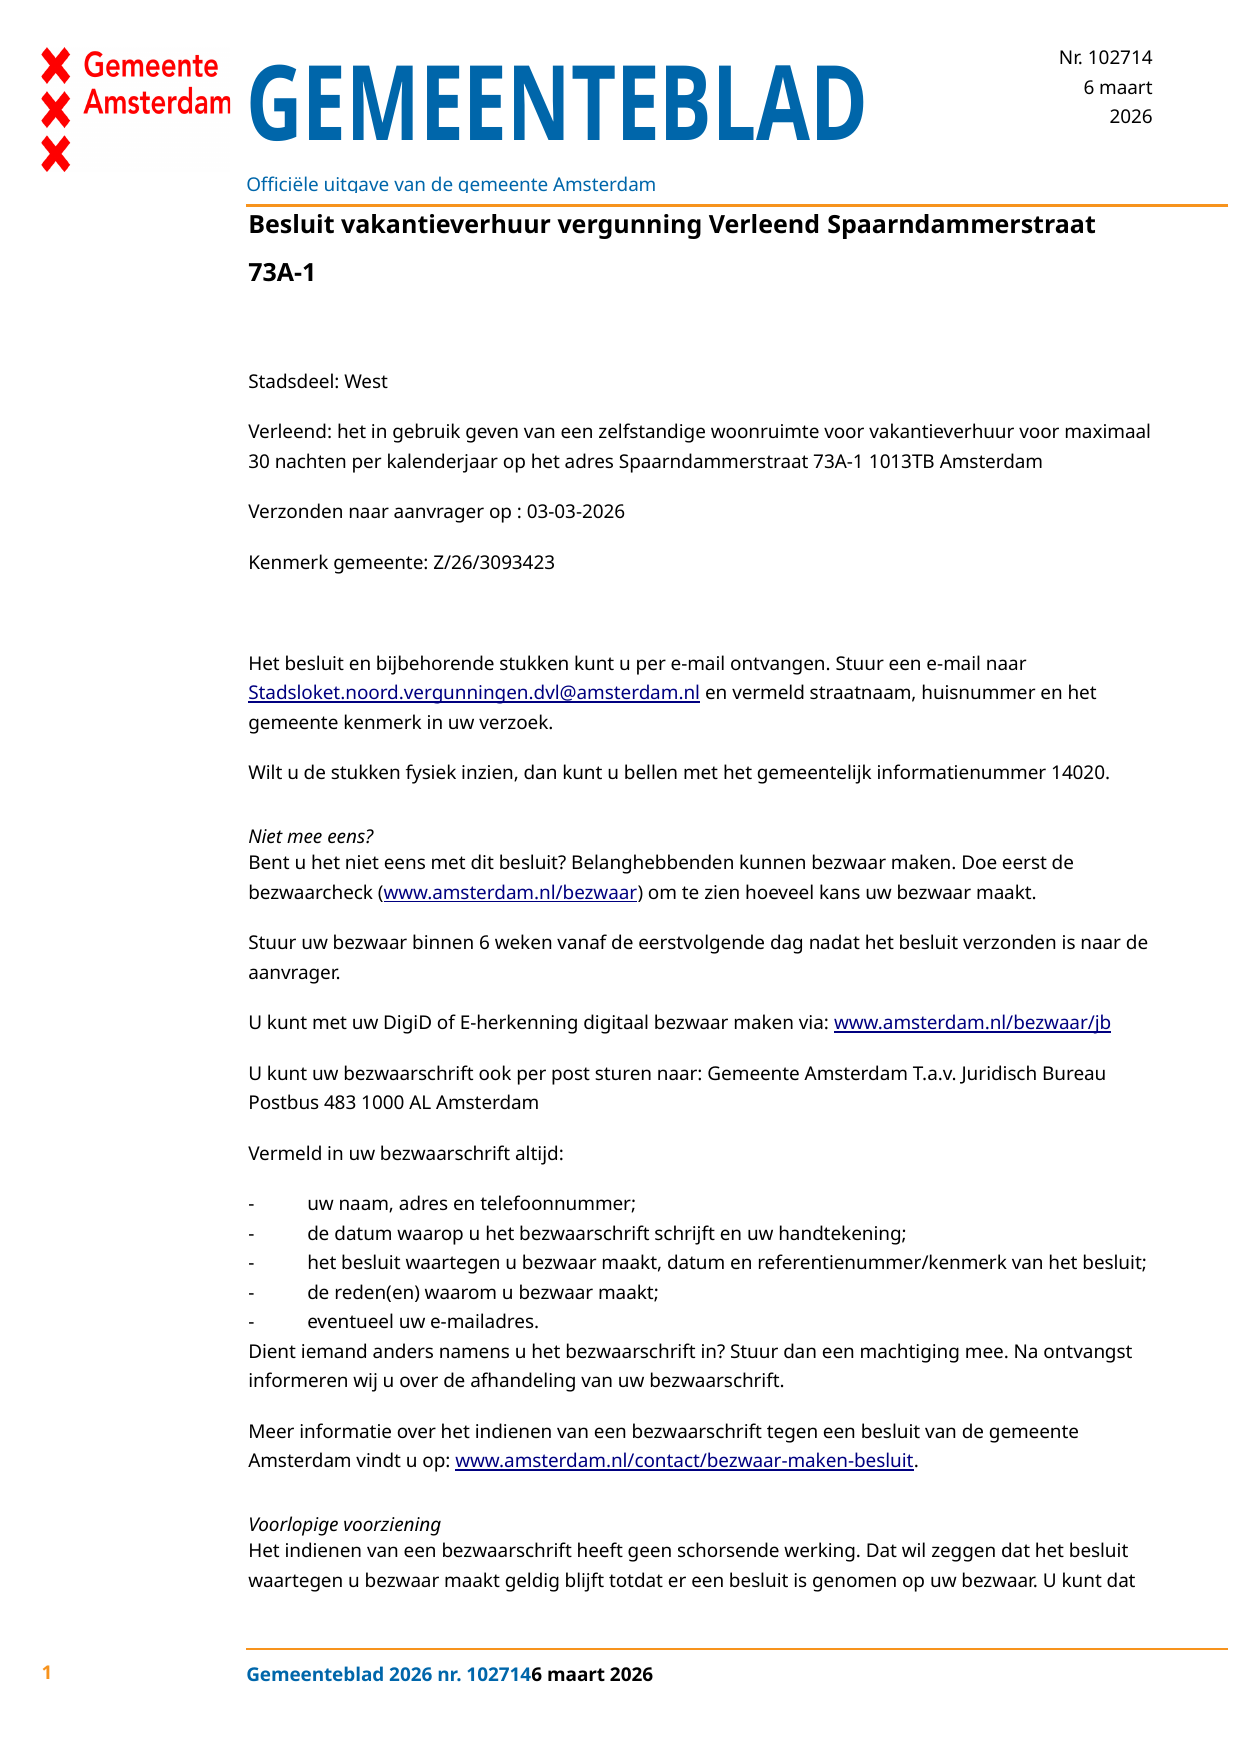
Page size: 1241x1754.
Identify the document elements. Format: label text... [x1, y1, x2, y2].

text U kunt met uw DigiD of E-herkenning digitaal bezwaar maken via: www.amsterdam.nl/bezwaar/jb [248, 1009, 1152, 1035]
list de reden(en) waarom u bezwaar maakt; [248, 1279, 1152, 1304]
text U kunt uw bezwaarschrift ook per post sturen naar: Gemeente Amsterdam T.a.v. Juridisch Bureau Postbus 483 1000 AL Amsterdam [248, 1060, 1152, 1115]
text Niet mee eens? [248, 823, 1152, 849]
list de datum waarop u het bezwaarschrift schrijft en uw handtekening; [248, 1220, 1152, 1245]
text Bent u het niet eens met dit besluit? Belanghebbenden kunnen bezwaar maken. Doe eerst de bezwaarcheck (www.amsterdam.nl/bezwaar) om te zien hoeveel kans uw bezwaar maakt. [248, 849, 1152, 904]
text Stuur uw bezwaar binnen 6 weken vanaf de eerstvolgende dag nadat het besluit verzonden is naar de aanvrager. [248, 929, 1152, 984]
list uw naam, adres en telefoonnummer; [248, 1190, 1152, 1216]
list eventueel uw e-mailadres. [248, 1308, 1152, 1334]
picture [41, 47, 231, 172]
text Besluit vakantieverhuur vergunning Verleend Spaarndammerstraat 73A-1 [248, 207, 1152, 288]
text Meer informatie over het indienen van een bezwaarschrift tegen een besluit van de gemeente Amsterdam vindt u op: www.amsterdam.nl/contact/bezwaar-maken-besluit. [248, 1418, 1152, 1473]
text Stadsdeel: West [248, 368, 1152, 394]
text Vermeld in uw bezwaarschrift altijd: [248, 1140, 1152, 1165]
text Voorlopige voorziening [248, 1512, 1152, 1537]
list het besluit waartegen u bezwaar maakt, datum en referentienummer/kenmerk van het besluit; [248, 1249, 1152, 1275]
text Het besluit en bijbehorende stukken kunt u per e-mail ontvangen. Stuur een e-mail naar Stadsloket.noord.vergunningen.dvl@amsterdam.nl en vermeld straatnaam, huisnummer en het gemeente kenmerk in uw verzoek. [248, 650, 1152, 735]
text Wilt u de stukken fysiek inzien, dan kunt u bellen met het gemeentelijk informatienummer 14020. [248, 759, 1152, 785]
text Verleend: het in gebruik geven van een zelfstandige woonruimte voor vakantieverhuur voor maximaal 30 nachten per kalenderjaar op het adres Spaarndammerstraat 73A-1 1013TB Amsterdam [248, 419, 1152, 474]
text Kenmerk gemeente: Z/26/3093423 [248, 549, 1152, 575]
text Dient iemand anders namens u het bezwaarschrift in? Stuur dan een machtiging mee. Na ontvangst informeren wij u over de afhandeling van uw bezwaarschrift. [248, 1338, 1152, 1393]
text Het indienen van een bezwaarschrift heeft geen schorsende werking. Dat wil zeggen dat het besluit waartegen u bezwaar maakt geldig blijft totdat er een besluit is genomen op uw bezwaar. U kunt dat [248, 1537, 1152, 1593]
text Verzonden naar aanvrager op : 03-03-2026 [248, 499, 1152, 524]
